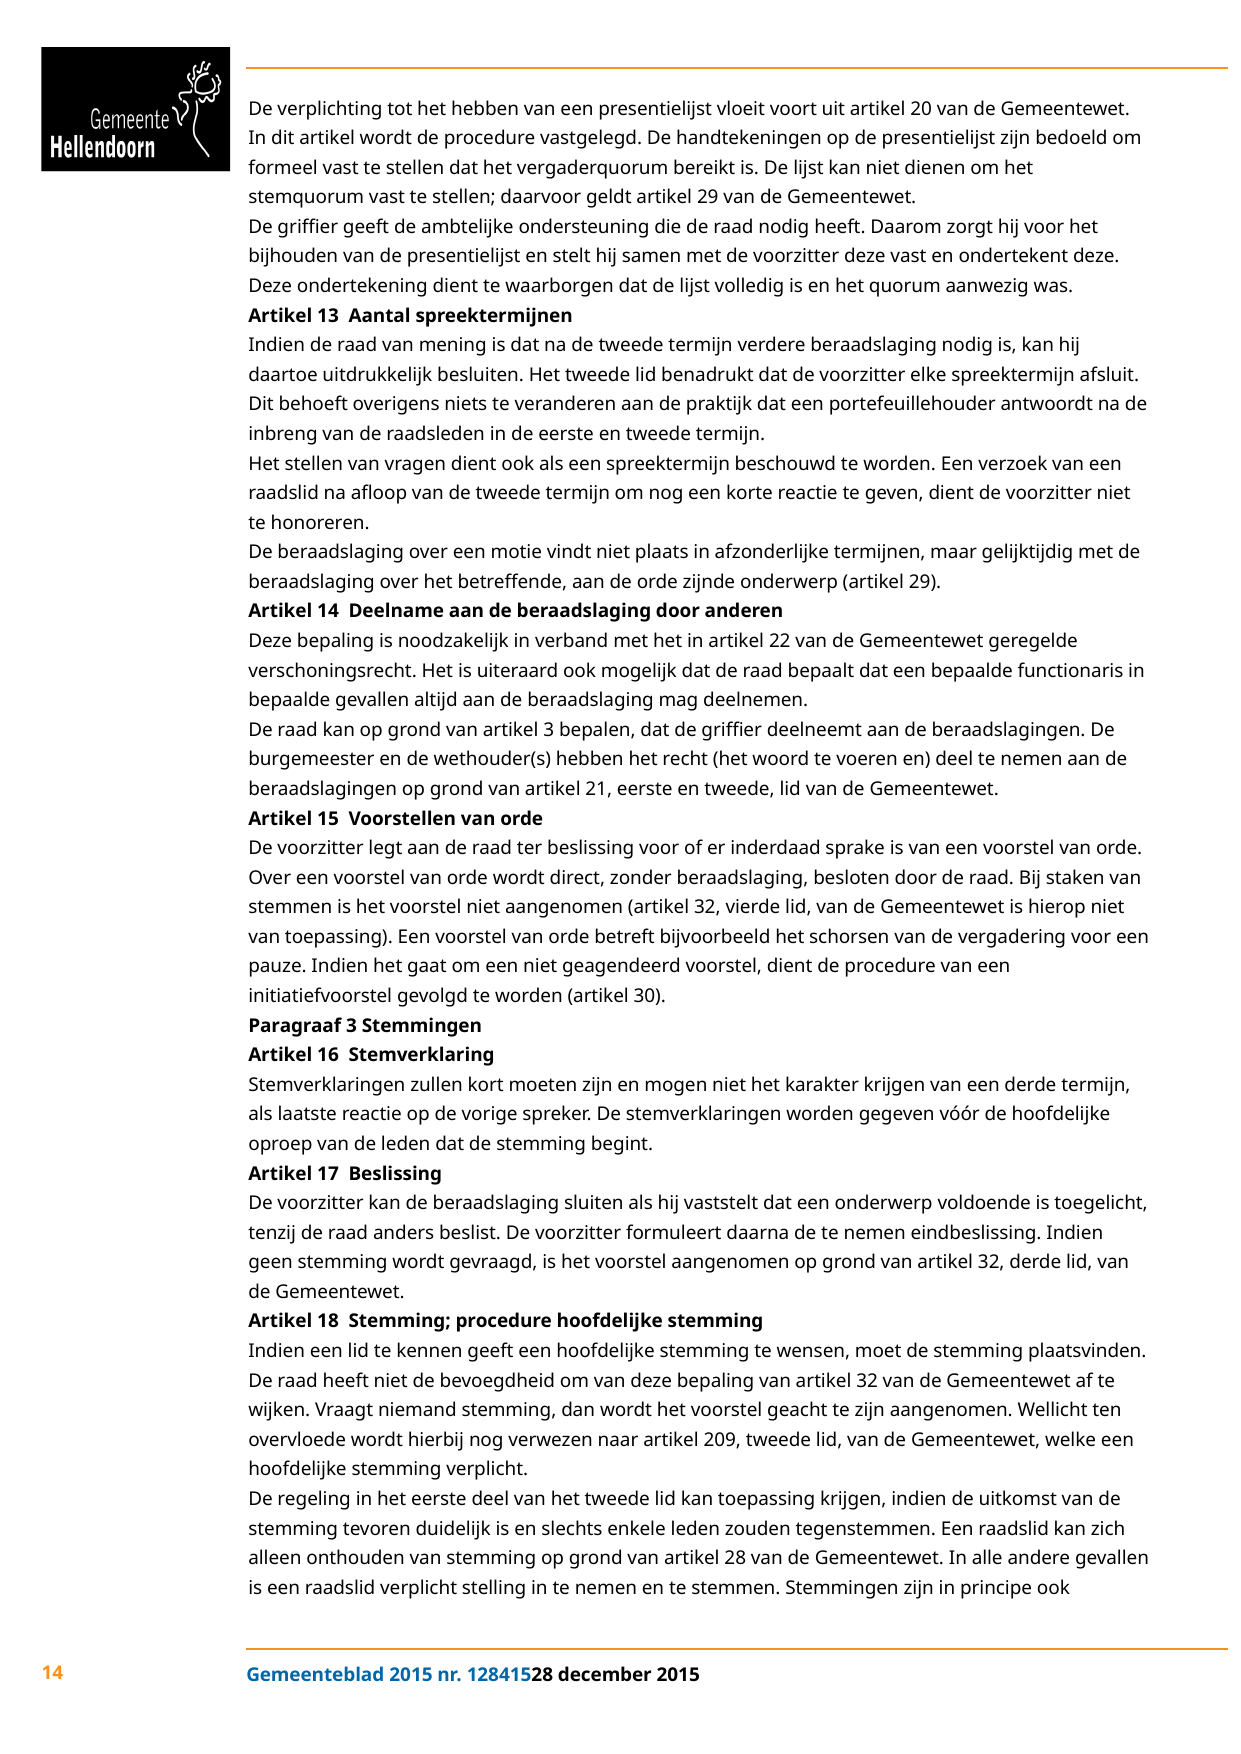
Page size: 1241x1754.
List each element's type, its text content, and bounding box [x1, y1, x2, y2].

text Stemverklaringen zullen kort moeten zijn en mogen niet het karakter krijgen van een derde termijn, als laatste reactie op de vorige spreker. De stemverklaringen worden gegeven vóór de hoofdelijke oproep van de leden dat de stemming begint. [248, 1071, 1152, 1156]
text Artikel 14 Deelname aan de beraadslaging door anderen [248, 598, 1152, 623]
text De raad kan op grond van artikel 3 bepalen, dat de griffier deelneemt aan de beraadslagingen. De burgemeester en de wethouder(s) hebben het recht (het woord te voeren en) deel te nemen aan de beraadslagingen op grond van artikel 21, eerste en tweede, lid van de Gemeentewet. [248, 716, 1152, 801]
text Indien een lid te kennen geeft een hoofdelijke stemming te wensen, moet de stemming plaatsvinden. De raad heeft niet de bevoegdheid om van deze bepaling van artikel 32 van de Gemeentewet af te wijken. Vraagt niemand stemming, dan wordt het voorstel geacht te zijn aangenomen. Wellicht ten overvloede wordt hierbij nog verwezen naar artikel 209, tweede lid, van de Gemeentewet, welke een hoofdelijke stemming verplicht. [248, 1337, 1152, 1481]
text Artikel 16 Stemverklaring [248, 1041, 1152, 1067]
text De voorzitter kan de beraadslaging sluiten als hij vaststelt dat een onderwerp voldoende is toegelicht, tenzij de raad anders beslist. De voorzitter formuleert daarna de te nemen eindbeslissing. Indien geen stemming wordt gevraagd, is het voorstel aangenomen op grond van artikel 32, derde lid, van de Gemeentewet. [248, 1189, 1152, 1304]
text Het stellen van vragen dient ook als een spreektermijn beschouwd te worden. Een verzoek van een raadslid na afloop van de tweede termijn om nog een korte reactie te geven, dient de voorzitter niet te honoreren. [248, 450, 1152, 535]
text De verplichting tot het hebben van een presentielijst vloeit voort uit artikel 20 van de Gemeentewet. In dit artikel wordt de procedure vastgelegd. De handtekeningen op de presentielijst zijn bedoeld om formeel vast te stellen dat het vergaderquorum bereikt is. De lijst kan niet dienen om het stemquorum vast te stellen; daarvoor geldt artikel 29 van de Gemeentewet. [248, 95, 1152, 209]
text Artikel 13 Aantal spreektermijnen [248, 302, 1152, 328]
text Artikel 15 Voorstellen van orde [248, 805, 1152, 831]
text De griffier geeft de ambtelijke ondersteuning die de raad nodig heeft. Daarom zorgt hij voor het bijhouden van de presentielijst en stelt hij samen met de voorzitter deze vast en ondertekent deze. Deze ondertekening dient te waarborgen dat de lijst volledig is en het quorum aanwezig was. [248, 213, 1152, 298]
text De beraadslaging over een motie vindt niet plaats in afzonderlijke termijnen, maar gelijktijdig met de beraadslaging over het betreffende, aan de orde zijnde onderwerp (artikel 29). [248, 538, 1152, 594]
text Artikel 18 Stemming; procedure hoofdelijke stemming [248, 1308, 1152, 1333]
text De voorzitter legt aan de raad ter beslissing voor of er inderdaad sprake is van een voorstel van orde. Over een voorstel van orde wordt direct, zonder beraadslaging, besloten door de raad. Bij staken van stemmen is het voorstel niet aangenomen (artikel 32, vierde lid, van de Gemeentewet is hierop niet van toepassing). Een voorstel van orde betreft bijvoorbeeld het schorsen van de vergadering voor een pauze. Indien het gaat om een niet geagendeerd voorstel, dient de procedure van een initiatiefvoorstel gevolgd te worden (artikel 30). [248, 834, 1152, 1008]
picture [41, 47, 231, 172]
text De regeling in het eerste deel van het tweede lid kan toepassing krijgen, indien de uitkomst van de stemming tevoren duidelijk is en slechts enkele leden zouden tegenstemmen. Een raadslid kan zich alleen onthouden van stemming op grond van artikel 28 van de Gemeentewet. In alle andere gevallen is een raadslid verplicht stelling in te nemen en te stemmen. Stemmingen zijn in principe ook [248, 1485, 1152, 1600]
text Indien de raad van mening is dat na de tweede termijn verdere beraadslaging nodig is, kan hij daartoe uitdrukkelijk besluiten. Het tweede lid benadrukt dat de voorzitter elke spreektermijn afsluit. Dit behoeft overigens niets te veranderen aan de praktijk dat een portefeuillehouder antwoordt na de inbreng van de raadsleden in de eerste en tweede termijn. [248, 331, 1152, 446]
text Deze bepaling is noodzakelijk in verband met het in artikel 22 van de Gemeentewet geregelde verschoningsrecht. Het is uiteraard ook mogelijk dat de raad bepaalt dat een bepaalde functionaris in bepaalde gevallen altijd aan de beraadslaging mag deelnemen. [248, 627, 1152, 712]
text Paragraaf 3 Stemmingen [248, 1012, 1152, 1038]
text Artikel 17 Beslissing [248, 1160, 1152, 1186]
